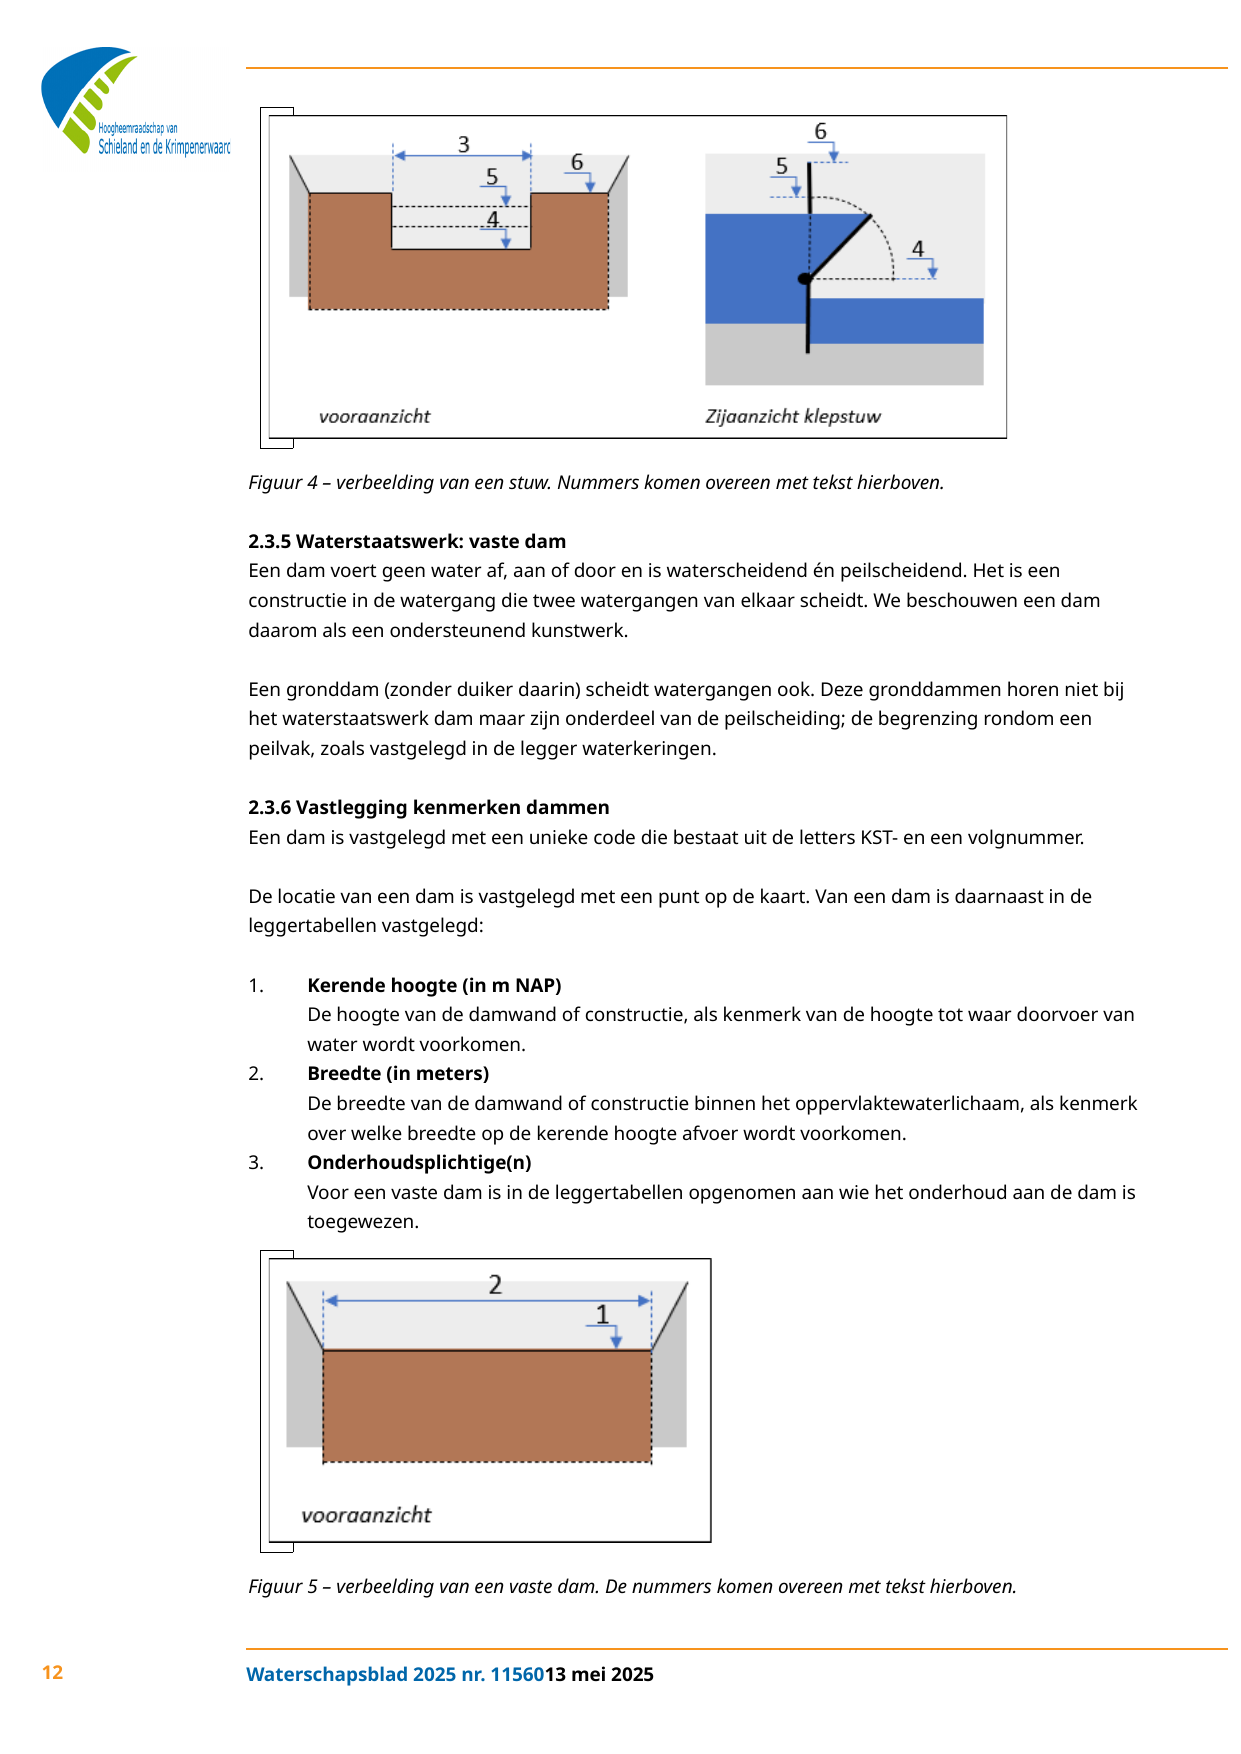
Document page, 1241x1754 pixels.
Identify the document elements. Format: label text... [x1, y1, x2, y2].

text De locatie van een dam is vastgelegd met een punt op de kaart. Van een dam is daarnaast in de leggertabellen vastgelegd: [248, 883, 1152, 938]
text 2.3.5 Waterstaatswerk: vaste dam [248, 528, 1152, 554]
list Kerende hoogte (in m NAP) [248, 972, 1152, 998]
picture [268, 115, 1008, 439]
text Een dam is vastgelegd met een unieke code die bestaat uit de letters KST- en een volgnummer. [248, 824, 1152, 850]
list De breedte van de damwand of constructie binnen het oppervlaktewaterlichaam, als kenmerk over welke breedte op de kerende hoogte afvoer wordt voorkomen. [248, 1090, 1152, 1146]
list Onderhoudsplichtige(n) [248, 1149, 1152, 1175]
text 2.3.6 Vastlegging kenmerken dammen [248, 794, 1152, 820]
picture [268, 1258, 712, 1543]
list De hoogte van de damwand of constructie, als kenmerk van de hoogte tot waar doorvoer van water wordt voorkomen. [248, 1001, 1152, 1057]
list Breedte (in meters) [248, 1061, 1152, 1086]
text Een gronddam (zonder duiker daarin) scheidt watergangen ook. Deze gronddammen horen niet bij het waterstaatswerk dam maar zijn onderdeel van de peilscheiding; de begrenzing rondom een peilvak, zoals vastgelegd in de legger waterkeringen. [248, 676, 1152, 761]
text Figuur 4 – verbeelding van een stuw. Nummers komen overeen met tekst hierboven. [248, 469, 1152, 495]
text Een dam voert geen water af, aan of door en is waterscheidend én peilscheidend. Het is een constructie in de watergang die twee watergangen van elkaar scheidt. We beschouwen een dam daarom als een ondersteunend kunstwerk. [248, 558, 1152, 643]
picture [41, 47, 231, 172]
list Voor een vaste dam is in de leggertabellen opgenomen aan wie het onderhoud aan de dam is toegewezen. [248, 1179, 1152, 1234]
text Figuur 5 – verbeelding van een vaste dam. De nummers komen overeen met tekst hierboven. [248, 1573, 1152, 1599]
